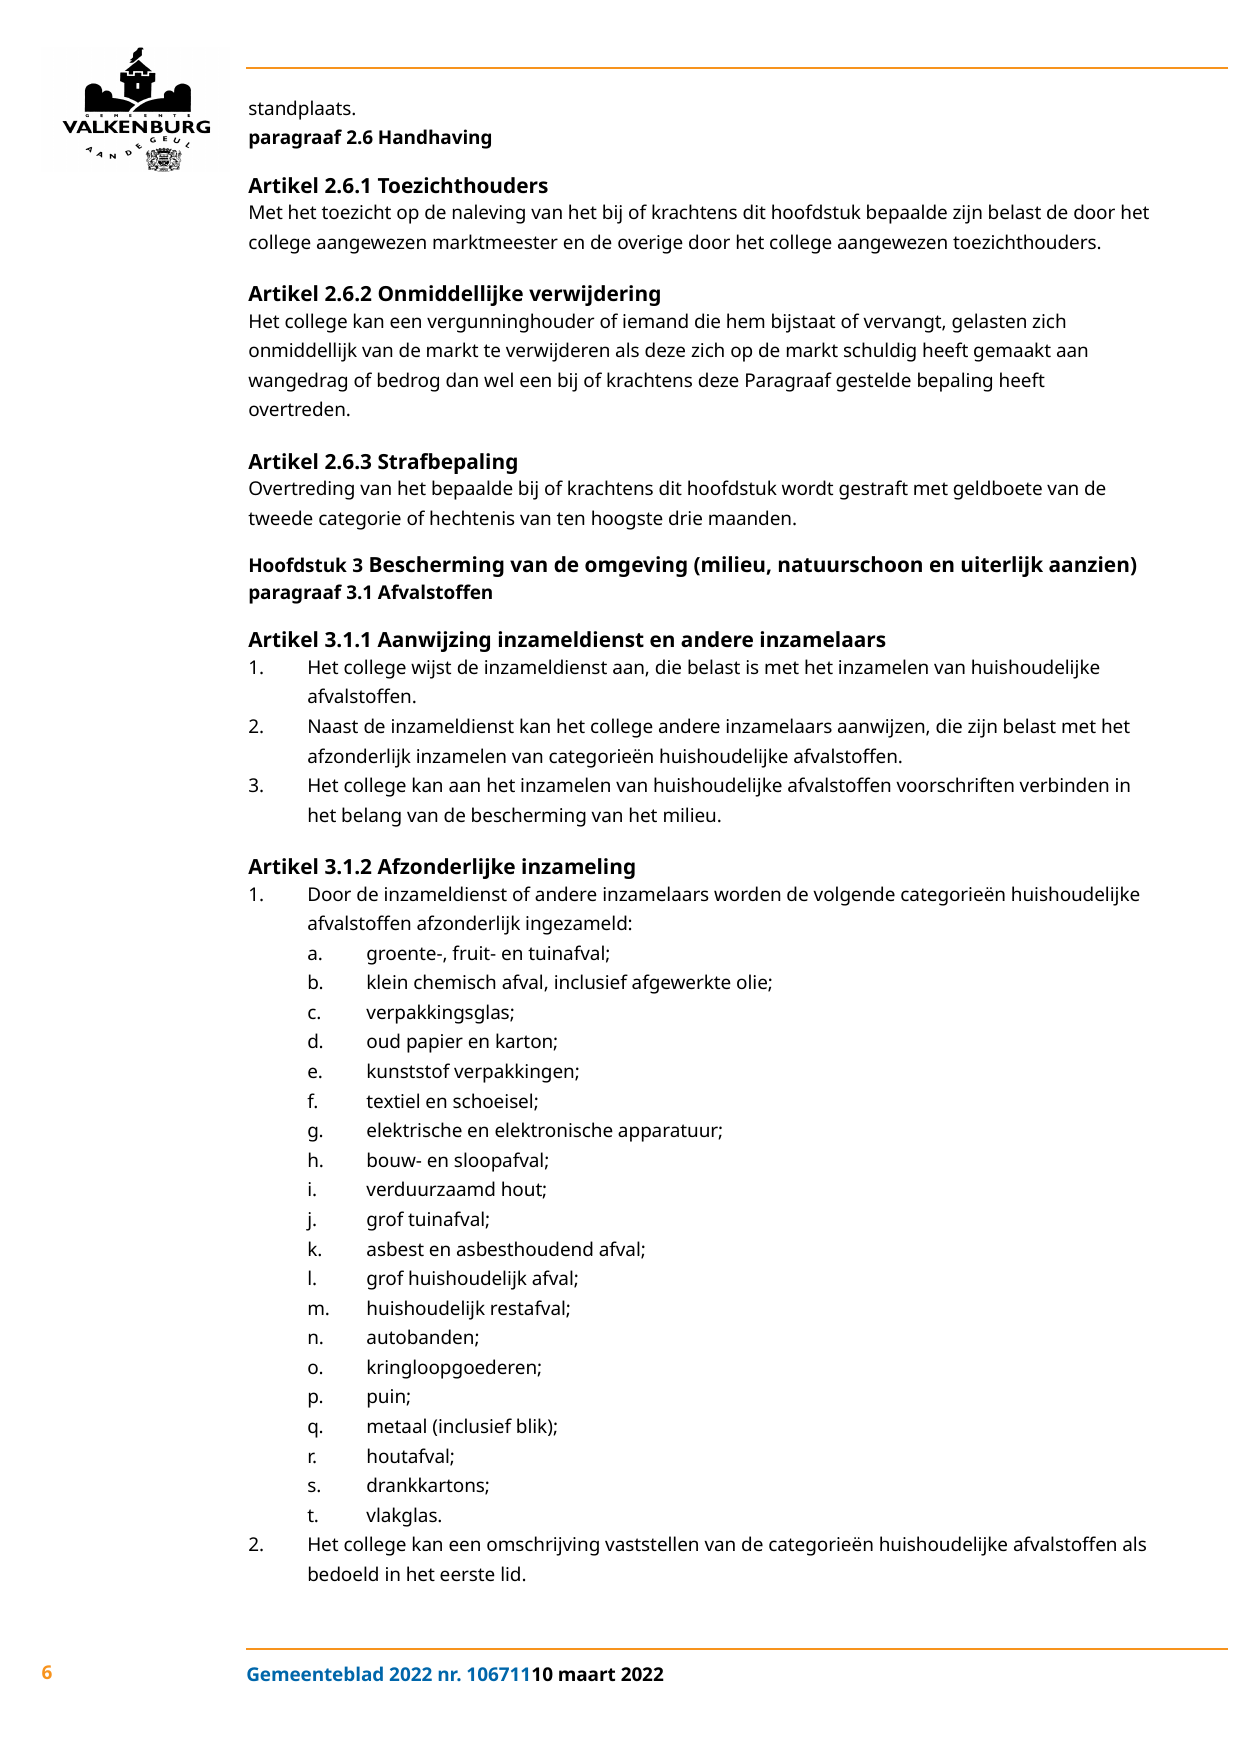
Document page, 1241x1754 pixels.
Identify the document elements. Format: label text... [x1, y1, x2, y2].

list Het college wijst de inzameldienst aan, die belast is met het inzamelen van huishoudelijke afvalstoffen. [248, 654, 1152, 709]
list houtafval; [307, 1443, 1152, 1469]
list oud papier en karton; [307, 1029, 1152, 1054]
list grof huishoudelijk afval; [307, 1265, 1152, 1291]
list autobanden; [307, 1324, 1152, 1350]
picture [41, 47, 231, 172]
list kunststof verpakkingen; [307, 1058, 1152, 1084]
text Hoofdstuk 3 Bescherming van de omgeving (milieu, natuurschoon en uiterlijk aanzien) [248, 551, 1152, 579]
list verduurzaamd hout; [307, 1177, 1152, 1202]
text Artikel 2.6.1 Toezichthouders [248, 171, 1152, 199]
text Artikel 3.1.1 Aanwijzing inzameldienst en andere inzamelaars [248, 626, 1152, 654]
list Naast de inzameldienst kan het college andere inzamelaars aanwijzen, die zijn belast met het afzonderlijk inzamelen van categorieën huishoudelijke afvalstoffen. [248, 713, 1152, 768]
text standplaats. [248, 95, 1152, 121]
text Met het toezicht op de naleving van het bij of krachtens dit hoofdstuk bepaalde zijn belast de door het college aangewezen marktmeester en de overige door het college aangewezen toezichthouders. [248, 199, 1152, 255]
list groente-, fruit- en tuinafval; [307, 940, 1152, 966]
text Het college kan een vergunninghouder of iemand die hem bijstaat of vervangt, gelasten zich onmiddellijk van de markt te verwijderen als deze zich op de markt schuldig heeft gemaakt aan wangedrag of bedrog dan wel een bij of krachtens deze Paragraaf gestelde bepaling heeft overtreden. [248, 308, 1152, 422]
list grof tuinafval; [307, 1206, 1152, 1232]
list elektrische en elektronische apparatuur; [307, 1117, 1152, 1143]
list textiel en schoeisel; [307, 1088, 1152, 1114]
text paragraaf 3.1 Afvalstoffen [248, 579, 1152, 605]
list klein chemisch afval, inclusief afgewerkte olie; [307, 969, 1152, 995]
list drankkartons; [307, 1472, 1152, 1498]
list asbest en asbesthoudend afval; [307, 1236, 1152, 1262]
text Artikel 3.1.2 Afzonderlijke inzameling [248, 852, 1152, 881]
list bouw- en sloopafval; [307, 1147, 1152, 1173]
list verpakkingsglas; [307, 999, 1152, 1025]
text Artikel 2.6.2 Onmiddellijke verwijdering [248, 279, 1152, 308]
list Het college kan aan het inzamelen van huishoudelijke afvalstoffen voorschriften verbinden in het belang van de bescherming van het milieu. [248, 772, 1152, 828]
list Het college kan een omschrijving vaststellen van de categorieën huishoudelijke afvalstoffen als bedoeld in het eerste lid. [248, 1532, 1152, 1587]
list metaal (inclusief blik); [307, 1413, 1152, 1439]
text paragraaf 2.6 Handhaving [248, 124, 1152, 150]
text Artikel 2.6.3 Strafbepaling [248, 447, 1152, 475]
list vlakglas. [307, 1502, 1152, 1528]
list kringloopgoederen; [307, 1354, 1152, 1380]
list puin; [307, 1384, 1152, 1409]
list Door de inzameldienst of andere inzamelaars worden de volgende categorieën huishoudelijke afvalstoffen afzonderlijk ingezameld: [248, 881, 1152, 936]
list huishoudelijk restafval; [307, 1295, 1152, 1321]
text Overtreding van het bepaalde bij of krachtens dit hoofdstuk wordt gestraft met geldboete van de tweede categorie of hechtenis van ten hoogste drie maanden. [248, 475, 1152, 531]
